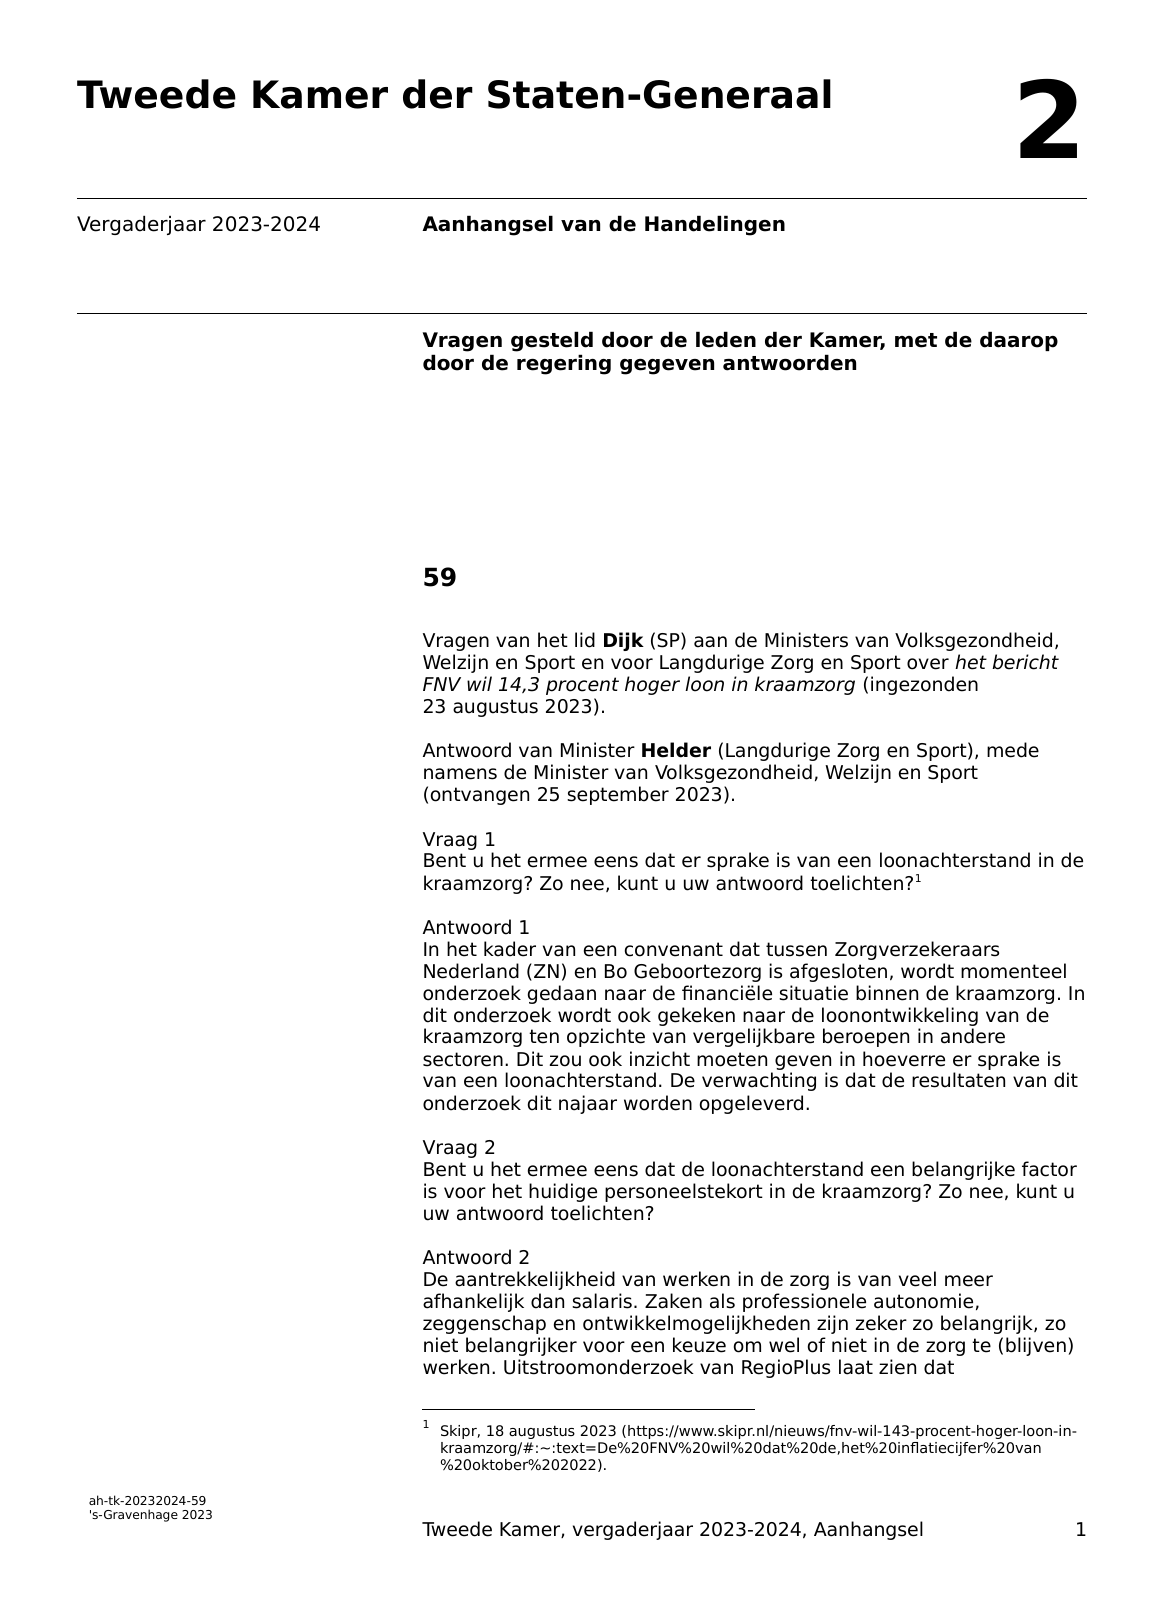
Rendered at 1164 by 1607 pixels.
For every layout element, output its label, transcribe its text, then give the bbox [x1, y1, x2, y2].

table_cell [77, 314, 422, 375]
text De aantrekkelijkheid van werken in de zorg is van veel meer afhankelijk dan salaris. Zaken als professionele autonomie, zeggenschap en ontwikkelmogelijkheden zijn zeker zo belangrijk, zo niet belangrijker voor een keuze om wel of niet in de zorg te (blijven) werken. Uitstroomonderzoek van RegioPlus laat zien dat [422, 1269, 1087, 1378]
text Antwoord 1 [422, 917, 1087, 938]
table_cell Vragen gesteld door de leden der Kamer, met de daarop door de regering gegeven antwoorden [422, 314, 1087, 375]
text 's-Gravenhage 2023 [88, 1508, 323, 1522]
table_header 2 [886, 59, 1087, 198]
table_header Tweede Kamer der Staten-Generaal [77, 59, 886, 198]
table_cell Aanhangsel van de Handelingen [422, 199, 1087, 313]
table_cell Vergaderjaar 2023-2024 [77, 199, 422, 313]
text Bent u het ermee eens dat er sprake is van een loonachterstand in de kraamzorg? Zo nee, kunt u uw antwoord toelichten? [422, 850, 1087, 894]
text Antwoord 2 [422, 1247, 1087, 1269]
text In het kader van een convenant dat tussen Zorgverzekeraars Nederland (ZN) en Bo Geboortezorg is afgesloten, wordt momenteel onderzoek gedaan naar de financiële situatie binnen de kraamzorg. In dit onderzoek wordt ook gekeken naar de loonontwikkeling van de kraamzorg ten opzichte van vergelijkbare beroepen in andere sectoren. Dit zou ook inzicht moeten geven in hoeverre er sprake is van een loonachterstand. De verwachting is dat de resultaten van dit onderzoek dit najaar worden opgeleverd. [422, 938, 1087, 1114]
text Bent u het ermee eens dat de loonachterstand een belangrijke factor is voor het huidige personeelstekort in de kraamzorg? Zo nee, kunt u uw antwoord toelichten? [422, 1158, 1087, 1224]
text Antwoord van Minister Helder (Langdurige Zorg en Sport), mede namens de Minister van Volksgezondheid, Welzijn en Sport (ontvangen 25 september 2023). [422, 740, 1087, 806]
text 59 [422, 563, 1087, 592]
text Skipr, 18 augustus 2023 (https://www.skipr.nl/nieuws/fnv-wil-143-procent-hoger-loon-in-kraamzorg/#:~:text=De%20FNV%20wil%20dat%20de,het%20inflatiecijfer%20van%20oktober%202022). [422, 1418, 1087, 1474]
text Vragen van het lid Dijk (SP) aan de Ministers van Volksgezondheid, Welzijn en Sport en voor Langdurige Zorg en Sport over het bericht FNV wil 14,3 procent hoger loon in kraamzorg (ingezonden 23 augustus 2023). [422, 630, 1087, 718]
text Vraag 1 [422, 828, 1087, 850]
text Vraag 2 [422, 1137, 1087, 1158]
text ah-tk-20232024-59 [88, 1494, 323, 1508]
